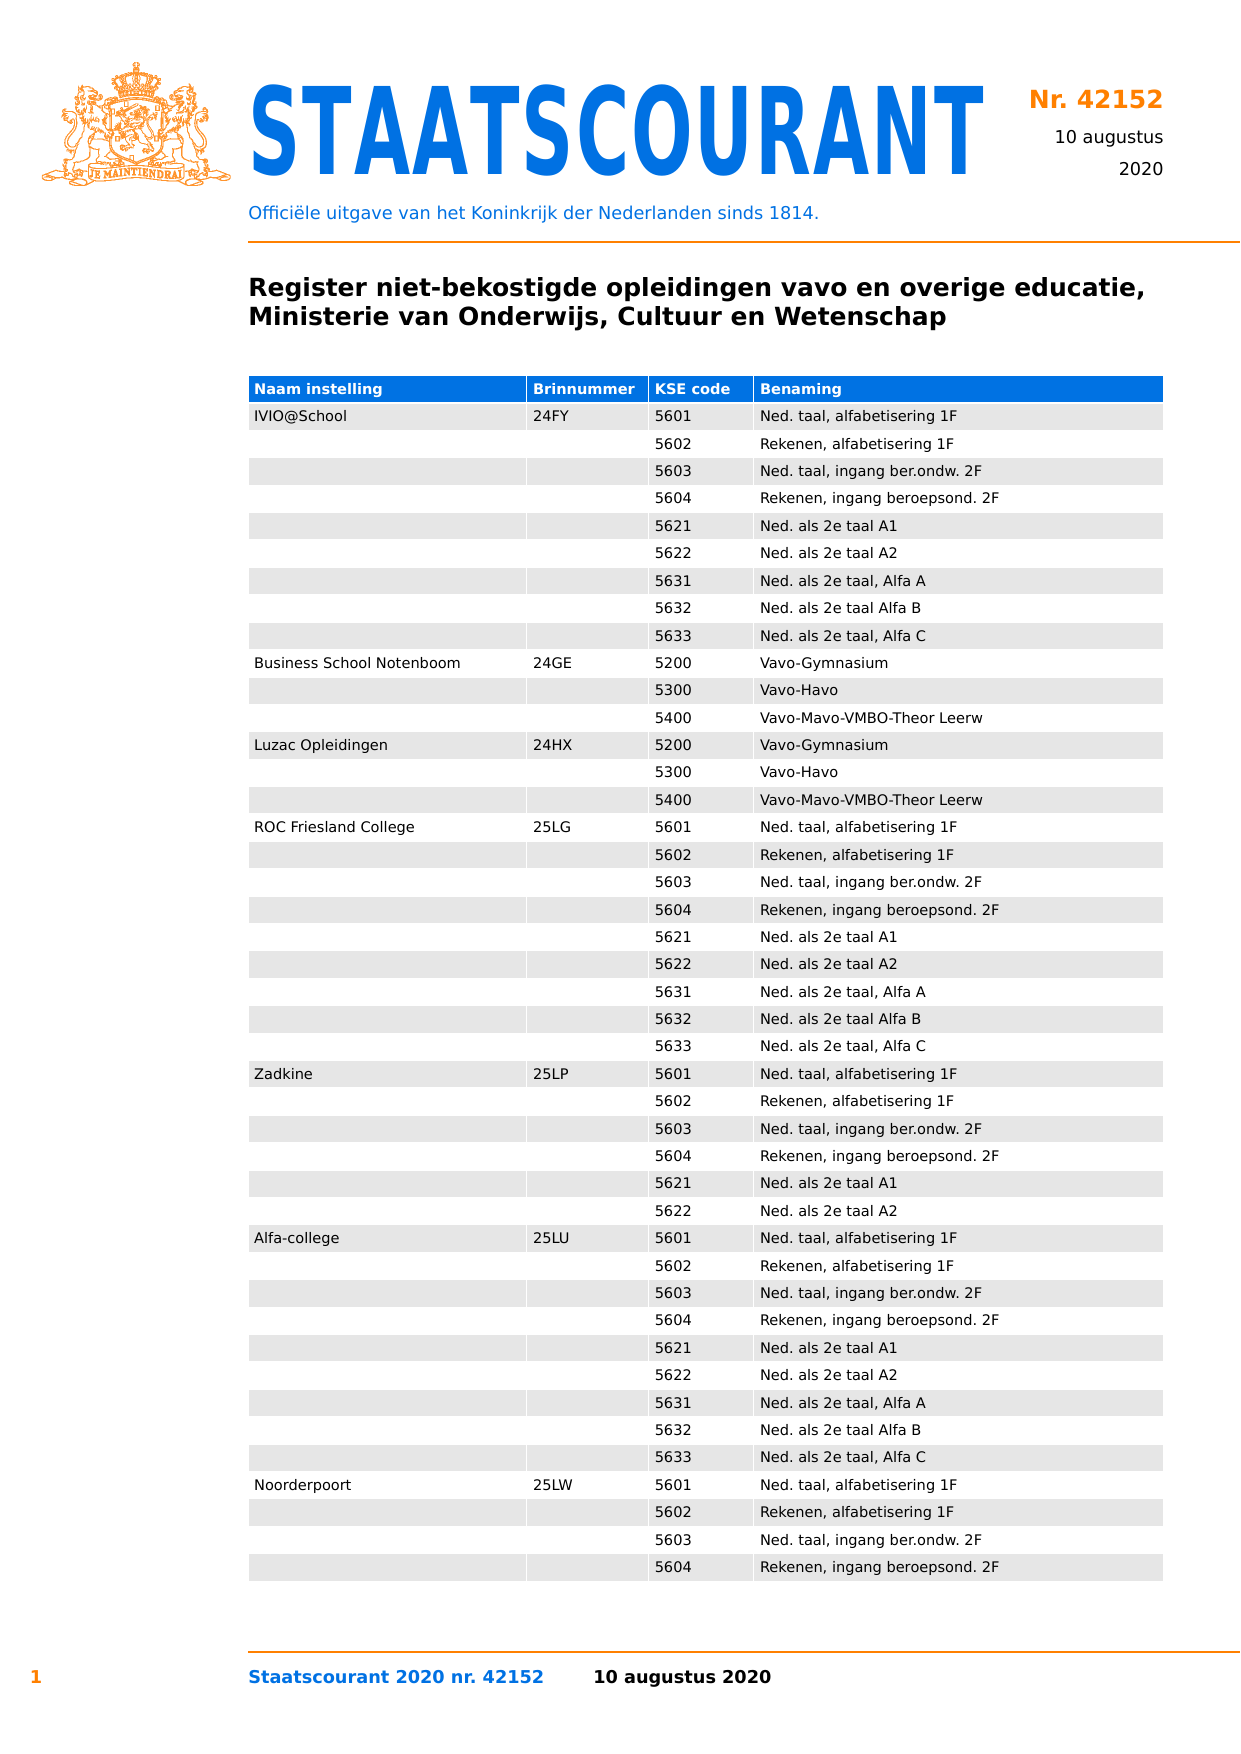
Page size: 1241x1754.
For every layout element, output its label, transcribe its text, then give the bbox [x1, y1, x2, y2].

table_header Benaming [754, 376, 1163, 402]
table_cell [527, 458, 648, 485]
table_cell [249, 1499, 526, 1526]
table_cell [527, 1171, 648, 1197]
table_cell Ned. taal, alfabetisering 1F [754, 1225, 1163, 1252]
table_cell 5621 [649, 1171, 753, 1197]
table_cell [527, 1554, 648, 1581]
table_cell [249, 787, 526, 813]
table_cell Ned. als 2e taal, Alfa A [754, 1390, 1163, 1416]
table_cell 5400 [649, 787, 753, 813]
table_cell Rekenen, alfabetisering 1F [754, 1499, 1163, 1526]
table_cell [527, 1280, 648, 1307]
table_cell [527, 1499, 648, 1526]
table_cell Rekenen, ingang beroepsond. 2F [754, 1554, 1163, 1581]
table_cell 5603 [649, 458, 753, 485]
table_cell Ned. taal, alfabetisering 1F [754, 1061, 1163, 1087]
table_cell 5631 [649, 979, 753, 1005]
table_cell [249, 678, 526, 704]
table_cell [527, 568, 648, 594]
table_cell Ned. als 2e taal A2 [754, 541, 1163, 567]
table_cell 5200 [649, 732, 753, 759]
table_cell [249, 1143, 526, 1169]
table_cell [249, 1198, 526, 1224]
table_cell [527, 1198, 648, 1224]
table_cell ROC Friesland College [249, 815, 526, 841]
table_cell [249, 1253, 526, 1279]
table_cell [249, 1363, 526, 1389]
table_cell [527, 979, 648, 1005]
table_cell Ned. als 2e taal Alfa B [754, 1006, 1163, 1033]
table_cell 5602 [649, 431, 753, 457]
table_cell 10 augustus [998, 121, 1240, 153]
table_cell [249, 1445, 526, 1471]
table_cell Ned. taal, alfabetisering 1F [754, 404, 1163, 430]
table_cell [527, 1445, 648, 1471]
table_cell [249, 705, 526, 731]
table_cell Ned. als 2e taal, Alfa C [754, 1445, 1163, 1471]
table_cell [527, 787, 648, 813]
table_cell [527, 1089, 648, 1115]
table_cell 5604 [649, 1554, 753, 1581]
table_cell 5602 [649, 1253, 753, 1279]
table_cell IVIO@School [249, 404, 526, 430]
table_cell 5603 [649, 1116, 753, 1142]
table_cell Rekenen, alfabetisering 1F [754, 431, 1163, 457]
table_header Naam instelling [249, 376, 526, 402]
table_cell Noorderpoort [249, 1472, 526, 1498]
table_cell Rekenen, alfabetisering 1F [754, 842, 1163, 868]
table_cell Ned. als 2e taal A1 [754, 1171, 1163, 1197]
table_cell Rekenen, alfabetisering 1F [754, 1089, 1163, 1115]
picture [41, 62, 231, 186]
table_cell 5601 [649, 1472, 753, 1498]
table_cell [527, 486, 648, 512]
table_cell [249, 1280, 526, 1307]
table_cell Rekenen, ingang beroepsond. 2F [754, 1308, 1163, 1334]
table_cell [527, 1417, 648, 1443]
table_cell 5621 [649, 513, 753, 539]
table_cell 5603 [649, 1280, 753, 1307]
table_cell 2020 [998, 153, 1240, 203]
table_header STAATSCOURANT [248, 62, 998, 203]
table_cell Ned. als 2e taal, Alfa C [754, 623, 1163, 649]
table_header Brinnummer [527, 376, 648, 402]
table_cell [249, 1034, 526, 1060]
table_cell Vavo-Mavo-VMBO-Theor Leerw [754, 787, 1163, 813]
table_cell Ned. als 2e taal Alfa B [754, 595, 1163, 622]
table_cell [249, 1417, 526, 1443]
table_cell 5602 [649, 1499, 753, 1526]
table_cell Rekenen, ingang beroepsond. 2F [754, 486, 1163, 512]
table_cell 25LG [527, 815, 648, 841]
table_cell [249, 1390, 526, 1416]
table_cell Vavo-Gymnasium [754, 732, 1163, 759]
table_cell [249, 1527, 526, 1553]
table_cell [527, 842, 648, 868]
table_cell [249, 1308, 526, 1334]
table_cell 5631 [649, 568, 753, 594]
table_cell [249, 1006, 526, 1033]
table_cell Rekenen, alfabetisering 1F [754, 1253, 1163, 1279]
table_cell [527, 431, 648, 457]
table_cell [249, 595, 526, 622]
table_cell [527, 1390, 648, 1416]
table_cell Vavo-Havo [754, 760, 1163, 786]
table_cell Rekenen, ingang beroepsond. 2F [754, 897, 1163, 923]
table_cell Vavo-Gymnasium [754, 650, 1163, 676]
table_cell 5603 [649, 1527, 753, 1553]
table_cell [527, 1116, 648, 1142]
table_cell [249, 568, 526, 594]
table_cell Officiële uitgave van het Koninkrijk der Nederlanden sinds 1814. [248, 203, 1240, 241]
table_cell [527, 1143, 648, 1169]
table_cell [527, 1363, 648, 1389]
table_cell [527, 1253, 648, 1279]
table_cell [249, 869, 526, 896]
table_cell Zadkine [249, 1061, 526, 1087]
table_cell 5633 [649, 623, 753, 649]
table_cell Ned. als 2e taal A1 [754, 1335, 1163, 1361]
table_cell [249, 1171, 526, 1197]
table_cell [527, 705, 648, 731]
table_cell 24FY [527, 404, 648, 430]
table_cell 25LU [527, 1225, 648, 1252]
table_cell Ned. als 2e taal, Alfa A [754, 568, 1163, 594]
table_cell Luzac Opleidingen [249, 732, 526, 759]
table_cell 5601 [649, 815, 753, 841]
table_cell 5604 [649, 1308, 753, 1334]
table_cell Ned. taal, ingang ber.ondw. 2F [754, 1116, 1163, 1142]
table_cell 5621 [649, 924, 753, 950]
table_cell [249, 486, 526, 512]
table_cell Ned. als 2e taal A1 [754, 924, 1163, 950]
table_cell [527, 1335, 648, 1361]
table_cell Ned. als 2e taal A1 [754, 513, 1163, 539]
table_header [25, 62, 248, 241]
table_cell Business School Notenboom [249, 650, 526, 676]
table_cell [527, 1308, 648, 1334]
table_cell 5300 [649, 760, 753, 786]
table_cell 5601 [649, 1061, 753, 1087]
table_cell Alfa-college [249, 1225, 526, 1252]
table_cell 25LW [527, 1472, 648, 1498]
table_cell Ned. taal, ingang ber.ondw. 2F [754, 1527, 1163, 1553]
table_cell 5622 [649, 1363, 753, 1389]
table_cell 5633 [649, 1445, 753, 1471]
table_cell [249, 541, 526, 567]
table_cell [527, 513, 648, 539]
table_cell [527, 541, 648, 567]
table_cell 5604 [649, 1143, 753, 1169]
table_cell [249, 760, 526, 786]
table_cell 5604 [649, 897, 753, 923]
table_cell [249, 458, 526, 485]
table_cell [249, 1116, 526, 1142]
table_cell [249, 623, 526, 649]
table_cell Ned. als 2e taal Alfa B [754, 1417, 1163, 1443]
table_cell 5400 [649, 705, 753, 731]
table_cell 5633 [649, 1034, 753, 1060]
table_cell 25LP [527, 1061, 648, 1087]
table_cell Ned. taal, ingang ber.ondw. 2F [754, 869, 1163, 896]
table_header Nr. 42152 [998, 62, 1240, 121]
table_cell Ned. als 2e taal A2 [754, 1363, 1163, 1389]
table_cell 5632 [649, 595, 753, 622]
table_cell 5603 [649, 869, 753, 896]
table_header KSE code [649, 376, 753, 402]
table_cell 5632 [649, 1417, 753, 1443]
table_cell [527, 595, 648, 622]
table_cell 5200 [649, 650, 753, 676]
table_cell Vavo-Mavo-VMBO-Theor Leerw [754, 705, 1163, 731]
table_cell Ned. als 2e taal, Alfa C [754, 1034, 1163, 1060]
table_cell [249, 897, 526, 923]
table_cell [249, 1554, 526, 1581]
table_cell Rekenen, ingang beroepsond. 2F [754, 1143, 1163, 1169]
table_cell [527, 1034, 648, 1060]
table_cell [249, 842, 526, 868]
table_cell [249, 1335, 526, 1361]
table_cell 5621 [649, 1335, 753, 1361]
table_cell 5631 [649, 1390, 753, 1416]
table_cell Ned. als 2e taal A2 [754, 1198, 1163, 1224]
table_cell Ned. taal, alfabetisering 1F [754, 815, 1163, 841]
table_cell [527, 951, 648, 978]
table_cell 5602 [649, 842, 753, 868]
table_cell Ned. taal, ingang ber.ondw. 2F [754, 458, 1163, 485]
table_cell Ned. taal, alfabetisering 1F [754, 1472, 1163, 1498]
table_cell [527, 1527, 648, 1553]
table_cell [527, 924, 648, 950]
table_cell [249, 951, 526, 978]
table_cell 5601 [649, 404, 753, 430]
table_cell [527, 1006, 648, 1033]
table_cell [249, 513, 526, 539]
table_cell 24HX [527, 732, 648, 759]
table_cell [249, 924, 526, 950]
table_cell 5300 [649, 678, 753, 704]
table_cell 5622 [649, 541, 753, 567]
table_cell 5622 [649, 1198, 753, 1224]
subtitle Register niet-bekostigde opleidingen vavo en overige educatie, Ministerie van Onderwijs, Cultuur en Wetenschap [248, 273, 1163, 331]
table_cell Ned. als 2e taal A2 [754, 951, 1163, 978]
table_cell [527, 760, 648, 786]
table_cell [249, 431, 526, 457]
table_cell [527, 623, 648, 649]
table_cell [527, 897, 648, 923]
table_cell 5604 [649, 486, 753, 512]
table_cell 24GE [527, 650, 648, 676]
table_cell 5622 [649, 951, 753, 978]
table_cell [527, 678, 648, 704]
table_cell 5602 [649, 1089, 753, 1115]
table_cell 5632 [649, 1006, 753, 1033]
table_cell [527, 869, 648, 896]
table_cell [249, 979, 526, 1005]
table_cell Ned. taal, ingang ber.ondw. 2F [754, 1280, 1163, 1307]
table_cell [249, 1089, 526, 1115]
table_cell Vavo-Havo [754, 678, 1163, 704]
table_cell 5601 [649, 1225, 753, 1252]
table_cell Ned. als 2e taal, Alfa A [754, 979, 1163, 1005]
